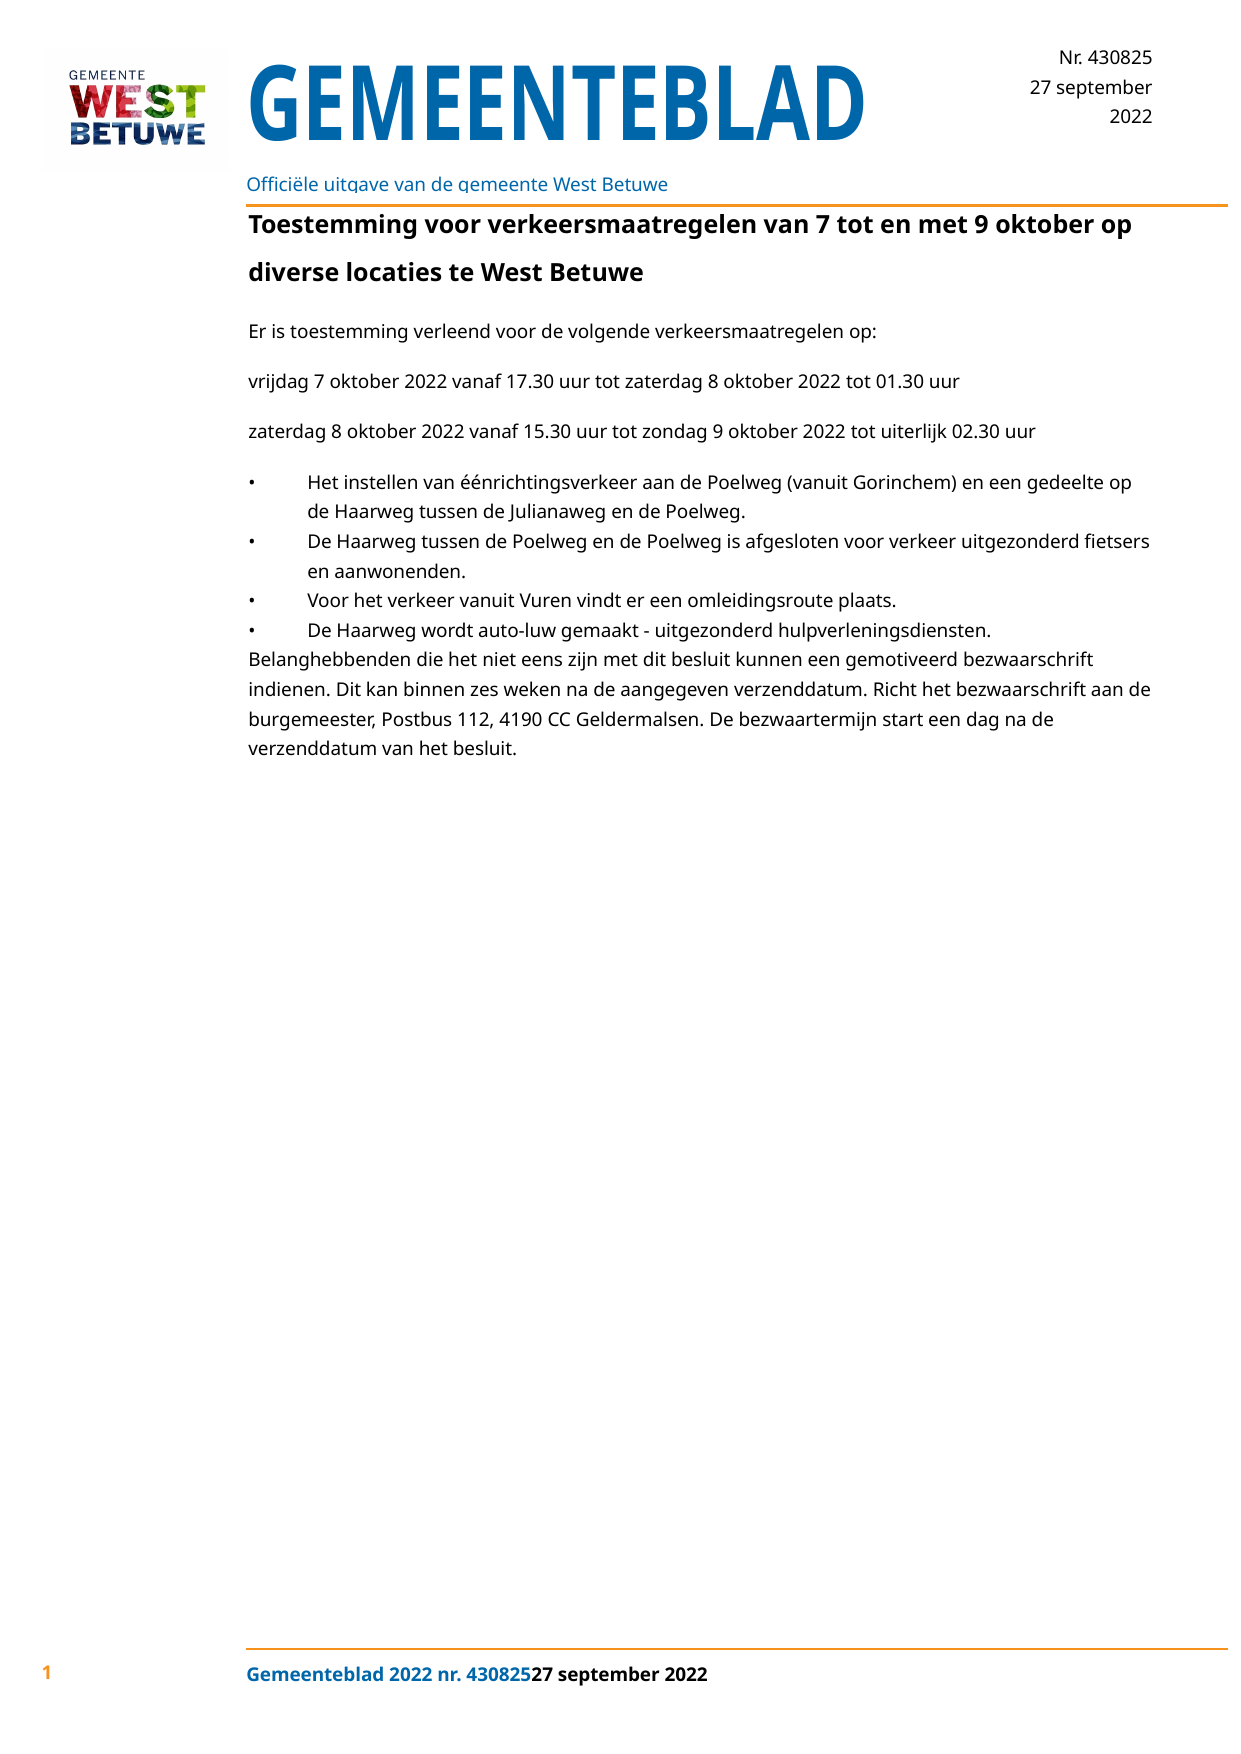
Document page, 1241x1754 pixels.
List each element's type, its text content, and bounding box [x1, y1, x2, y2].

text Toestemming voor verkeersmaatregelen van 7 tot en met 9 oktober op diverse locaties te West Betuwe [248, 207, 1152, 288]
text Belanghebbenden die het niet eens zijn met dit besluit kunnen een gemotiveerd bezwaarschrift indienen. Dit kan binnen zes weken na de aangegeven verzenddatum. Richt het bezwaarschrift aan de burgemeester, Postbus 112, 4190 CC Geldermalsen. De bezwaartermijn start een dag na de verzenddatum van het besluit. [248, 647, 1152, 761]
picture [41, 47, 231, 172]
text Er is toestemming verleend voor de volgende verkeersmaatregelen op: [248, 318, 1152, 344]
list Het instellen van éénrichtingsverkeer aan de Poelweg (vanuit Gorinchem) en een gedeelte op de Haarweg tussen de Julianaweg en de Poelweg. [248, 469, 1152, 524]
list Voor het verkeer vanuit Vuren vindt er een omleidingsroute plaats. [248, 587, 1152, 613]
list De Haarweg tussen de Poelweg en de Poelweg is afgesloten voor verkeer uitgezonderd fietsers en aanwonenden. [248, 528, 1152, 584]
text vrijdag 7 oktober 2022 vanaf 17.30 uur tot zaterdag 8 oktober 2022 tot 01.30 uur [248, 368, 1152, 394]
text zaterdag 8 oktober 2022 vanaf 15.30 uur tot zondag 9 oktober 2022 tot uiterlijk 02.30 uur [248, 419, 1152, 444]
list De Haarweg wordt auto-luw gemaakt - uitgezonderd hulpverleningsdiensten. [248, 617, 1152, 643]
